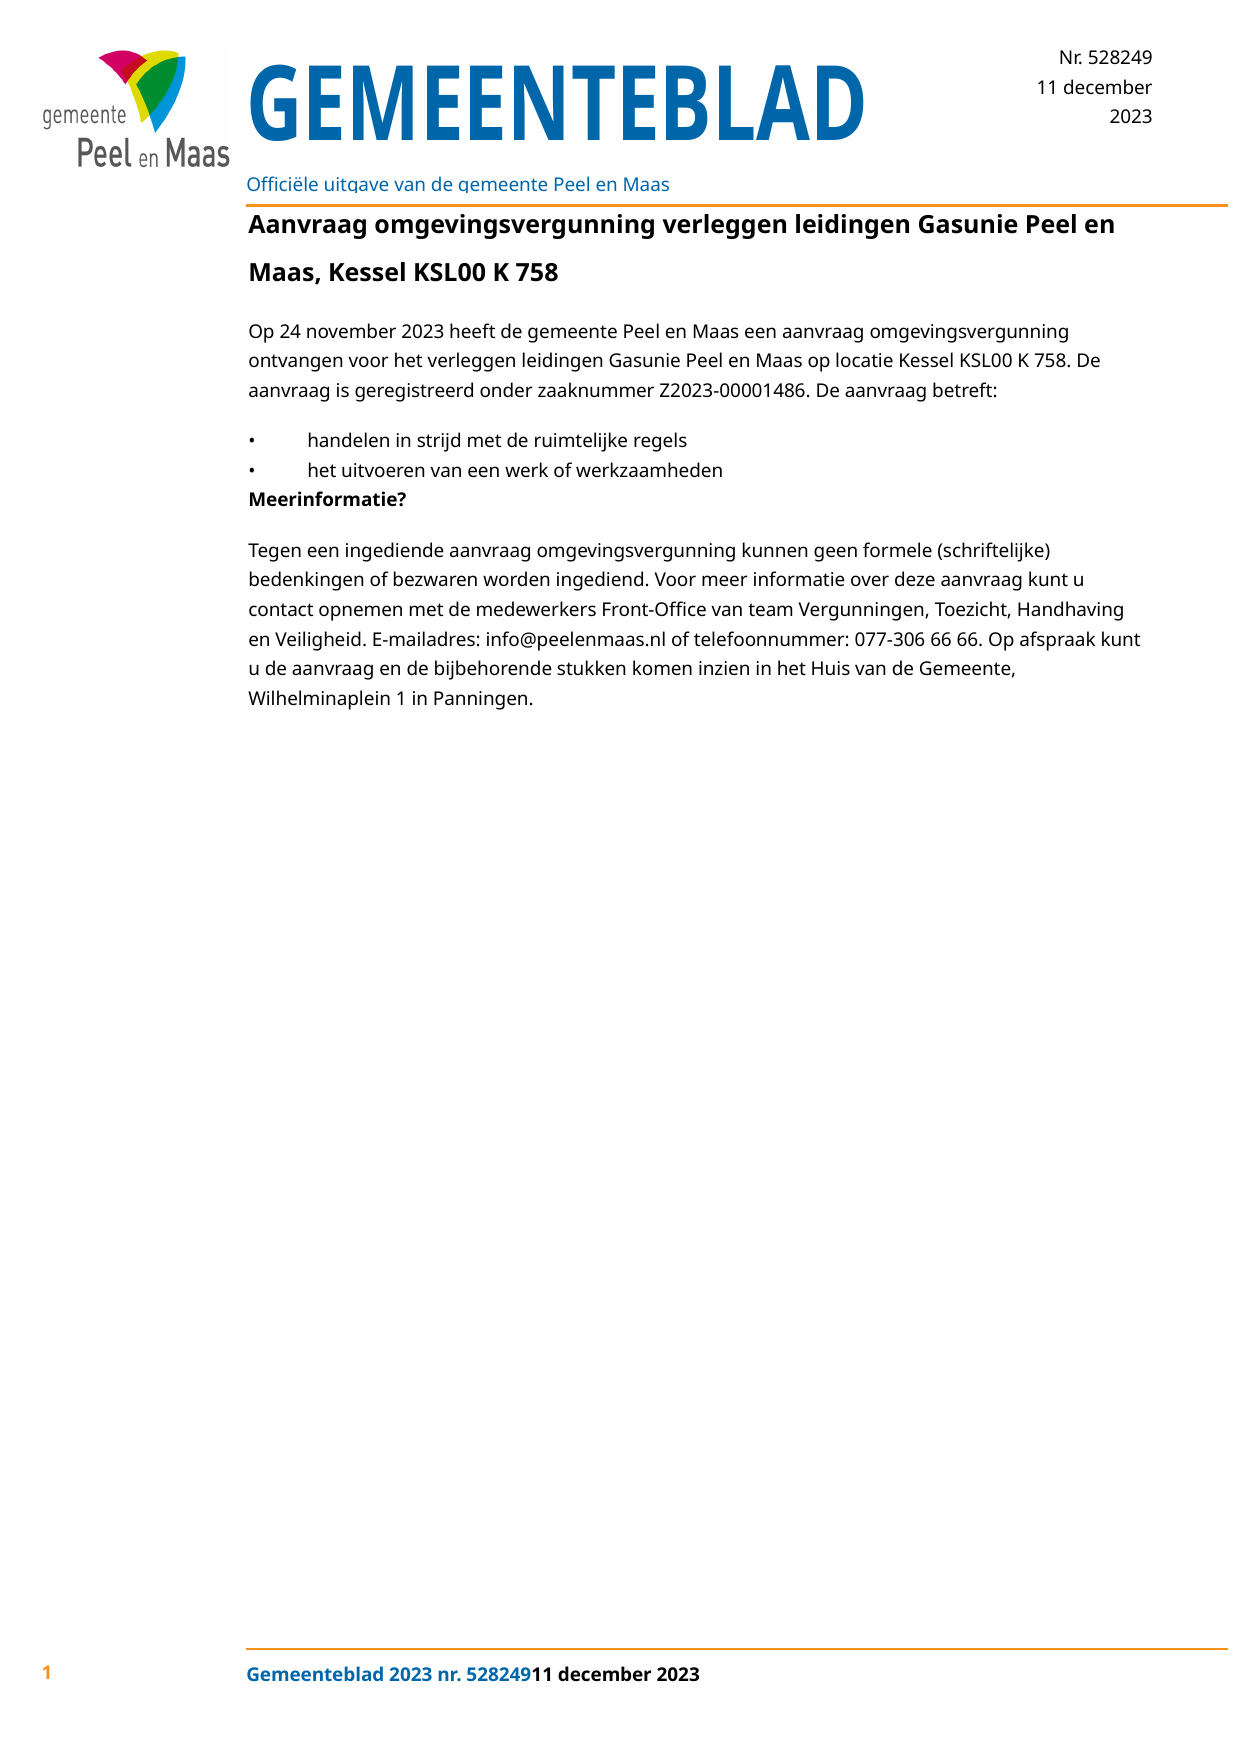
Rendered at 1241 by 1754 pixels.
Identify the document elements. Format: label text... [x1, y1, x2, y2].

picture [41, 47, 231, 172]
text Meerinformatie? [248, 487, 1152, 512]
list het uitvoeren van een werk of werkzaamheden [248, 457, 1152, 483]
text Aanvraag omgevingsvergunning verleggen leidingen Gasunie Peel en Maas, Kessel KSL00 K 758 [248, 207, 1152, 288]
text Op 24 november 2023 heeft de gemeente Peel en Maas een aanvraag omgevingsvergunning ontvangen voor het verleggen leidingen Gasunie Peel en Maas op locatie Kessel KSL00 K 758. De aanvraag is geregistreerd onder zaaknummer Z2023-00001486. De aanvraag betreft: [248, 318, 1152, 403]
text Tegen een ingediende aanvraag omgevingsvergunning kunnen geen formele (schriftelijke) bedenkingen of bezwaren worden ingediend. Voor meer informatie over deze aanvraag kunt u contact opnemen met de medewerkers Front-Office van team Vergunningen, Toezicht, Handhaving en Veiligheid. E-mailadres: info@peelenmaas.nl of telefoonnummer: 077-306 66 66. Op afspraak kunt u de aanvraag en de bijbehorende stukken komen inzien in het Huis van de Gemeente, Wilhelminaplein 1 in Panningen. [248, 537, 1152, 711]
list handelen in strijd met de ruimtelijke regels [248, 427, 1152, 453]
